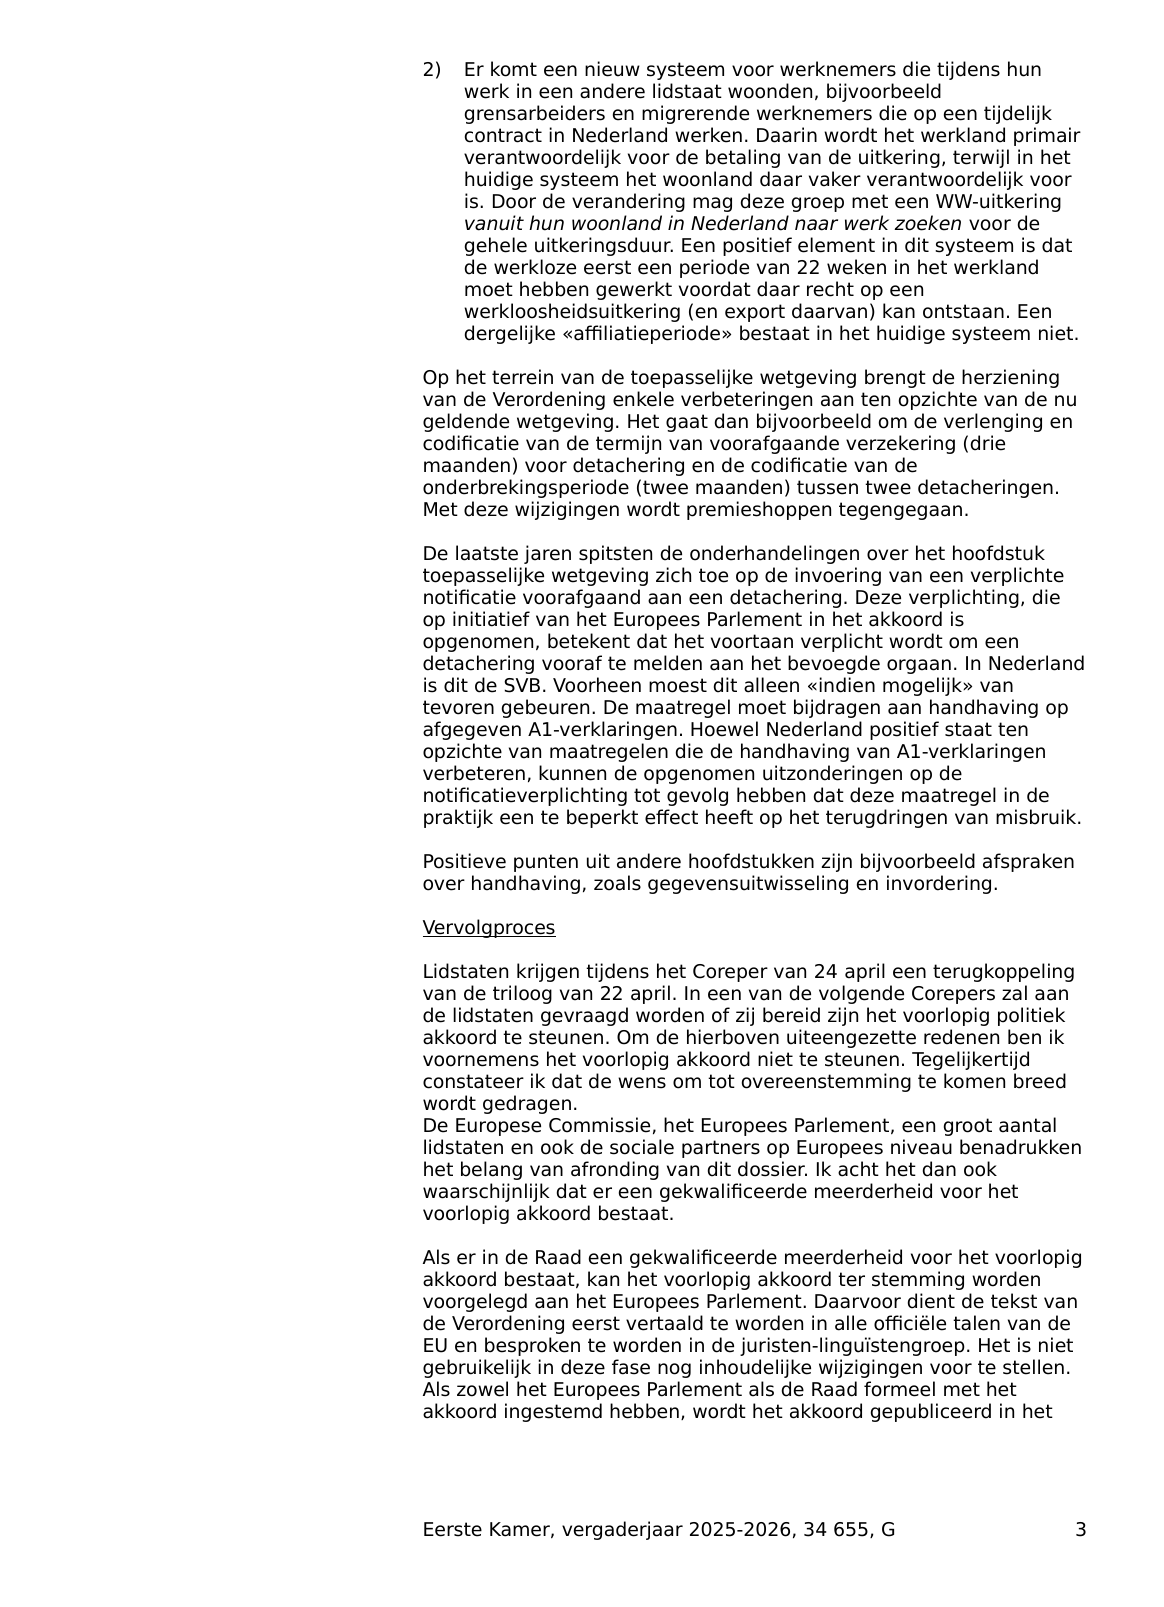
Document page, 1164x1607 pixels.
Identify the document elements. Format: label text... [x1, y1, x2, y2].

text Op het terrein van de toepasselijke wetgeving brengt de herziening van de Verordening enkele verbeteringen aan ten opzichte van de nu geldende wetgeving. Het gaat dan bijvoorbeeld om de verlenging en codificatie van de termijn van voorafgaande verzekering (drie maanden) voor detachering en de codificatie van de onderbrekingsperiode (twee maanden) tussen twee detacheringen. Met deze wijzigingen wordt premieshoppen tegengegaan. [422, 367, 1087, 521]
text De Europese Commissie, het Europees Parlement, een groot aantal lidstaten en ook de sociale partners op Europees niveau benadrukken het belang van afronding van dit dossier. Ik acht het dan ook waarschijnlijk dat er een gekwalificeerde meerderheid voor het voorlopig akkoord bestaat. [422, 1115, 1087, 1225]
subtitle Vervolgproces [422, 917, 1087, 939]
text Positieve punten uit andere hoofdstukken zijn bijvoorbeeld afspraken over handhaving, zoals gegevensuitwisseling en invordering. [422, 851, 1087, 895]
text De laatste jaren spitsten de onderhandelingen over het hoofdstuk toepasselijke wetgeving zich toe op de invoering van een verplichte notificatie voorafgaand aan een detachering. Deze verplichting, die op initiatief van het Europees Parlement in het akkoord is opgenomen, betekent dat het voortaan verplicht wordt om een detachering vooraf te melden aan het bevoegde orgaan. In Nederland is dit de SVB. Voorheen moest dit alleen «indien mogelijk» van tevoren gebeuren. De maatregel moet bijdragen aan handhaving op afgegeven A1-verklaringen. Hoewel Nederland positief staat ten opzichte van maatregelen die de handhaving van A1-verklaringen verbeteren, kunnen de opgenomen uitzonderingen op de notificatieverplichting tot gevolg hebben dat deze maatregel in de praktijk een te beperkt effect heeft op het terugdringen van misbruik. [422, 543, 1087, 829]
text Lidstaten krijgen tijdens het Coreper van 24 april een terugkoppeling van de triloog van 22 april. In een van de volgende Corepers zal aan de lidstaten gevraagd worden of zij bereid zijn het voorlopig politiek akkoord te steunen. Om de hierboven uiteengezette redenen ben ik voornemens het voorlopig akkoord niet te steunen. Tegelijkertijd constateer ik dat de wens om tot overeenstemming te komen breed wordt gedragen. [422, 961, 1087, 1115]
text 2) Er komt een nieuw systeem voor werknemers die tijdens hun werk in een andere lidstaat woonden, bijvoorbeeld grensarbeiders en migrerende werknemers die op een tijdelijk contract in Nederland werken. Daarin wordt het werkland primair verantwoordelijk voor de betaling van de uitkering, terwijl in het huidige systeem het woonland daar vaker verantwoordelijk voor is. Door de verandering mag deze groep met een WW-uitkering vanuit hun woonland in Nederland naar werk zoeken voor de gehele uitkeringsduur. Een positief element in dit systeem is dat de werkloze eerst een periode van 22 weken in het werkland moet hebben gewerkt voordat daar recht op een werkloosheidsuitkering (en export daarvan) kan ontstaan. Een dergelijke «affiliatieperiode» bestaat in het huidige systeem niet. [422, 59, 1087, 345]
text Als er in de Raad een gekwalificeerde meerderheid voor het voorlopig akkoord bestaat, kan het voorlopig akkoord ter stemming worden voorgelegd aan het Europees Parlement. Daarvoor dient de tekst van de Verordening eerst vertaald te worden in alle officiële talen van de EU en besproken te worden in de juristen-linguïstengroep. Het is niet gebruikelijk in deze fase nog inhoudelijke wijzigingen voor te stellen. Als zowel het Europees Parlement als de Raad formeel met het akkoord ingestemd hebben, wordt het akkoord gepubliceerd in het [422, 1247, 1087, 1423]
